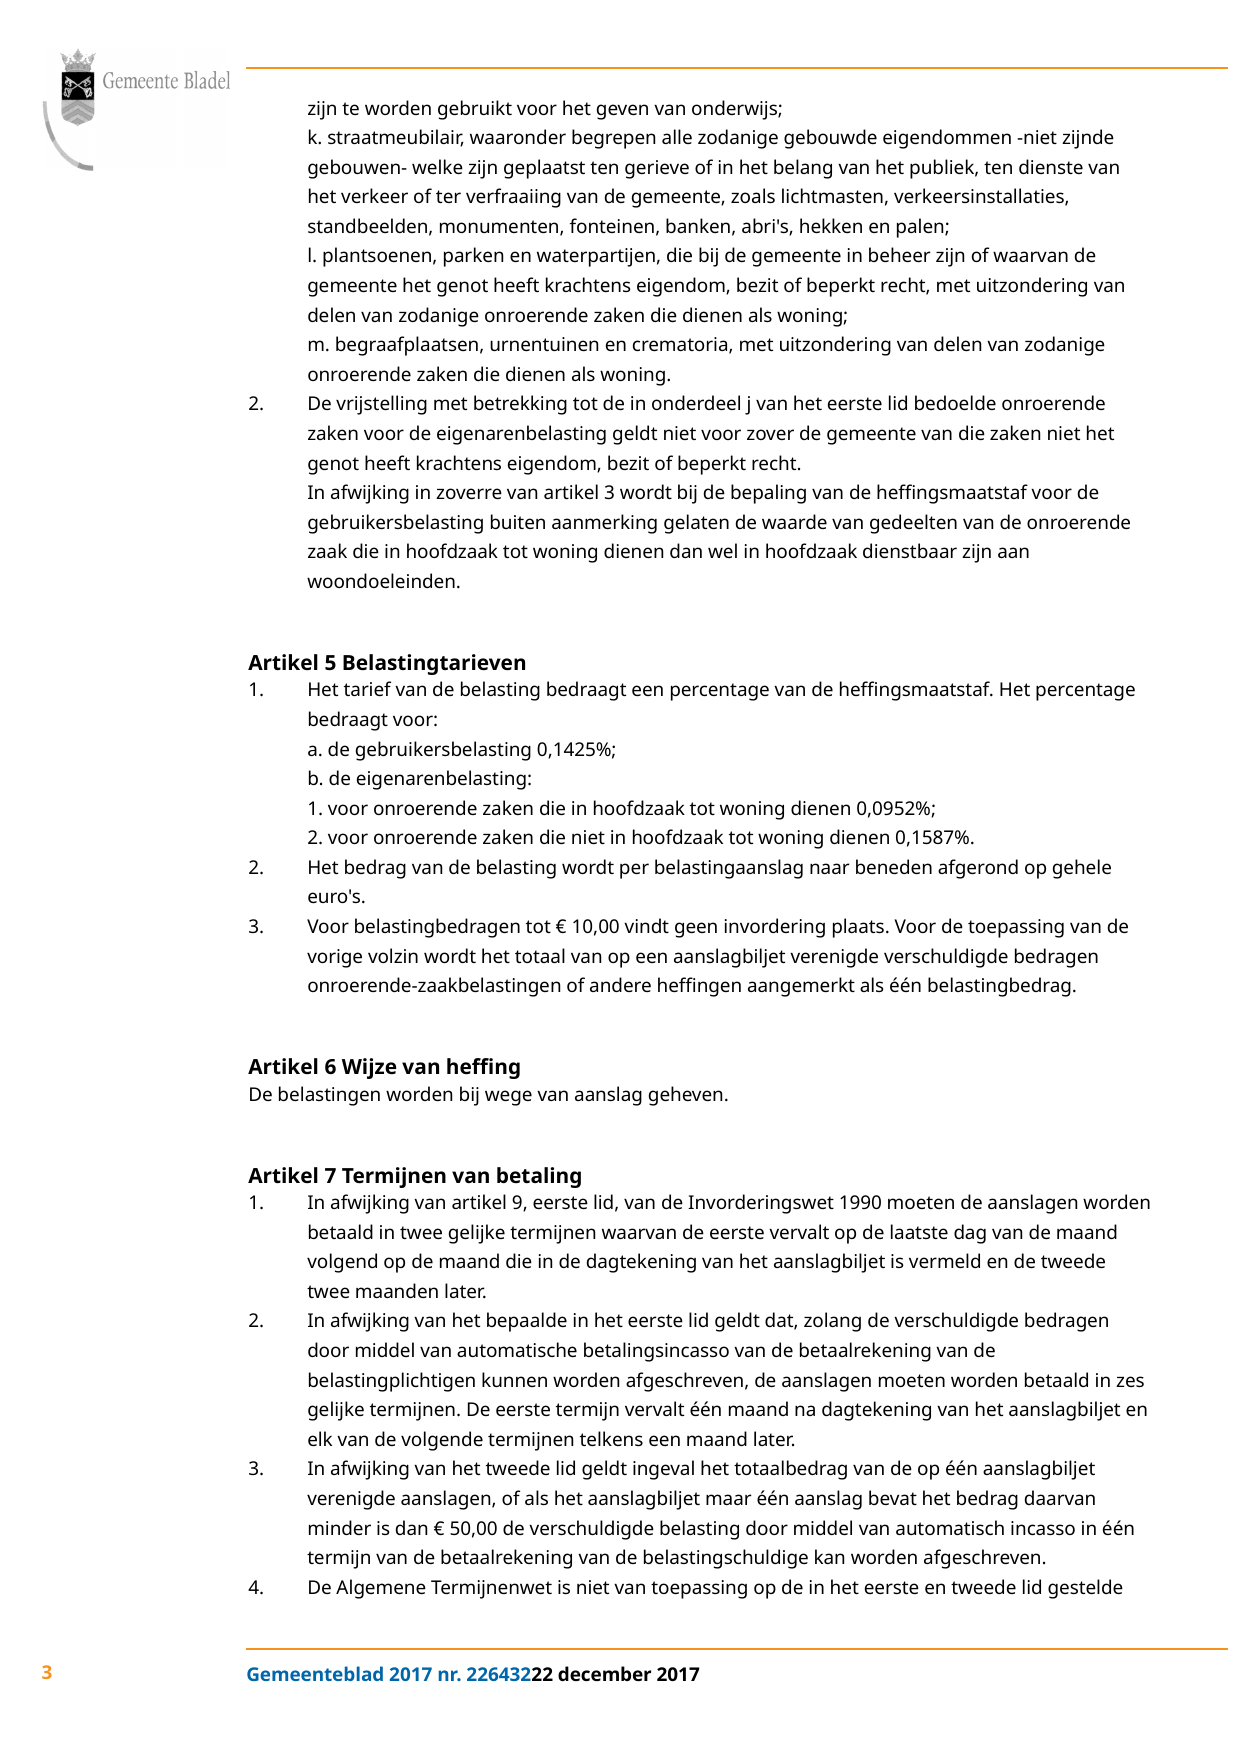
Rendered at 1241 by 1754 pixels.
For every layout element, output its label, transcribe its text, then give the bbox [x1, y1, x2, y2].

list De Algemene Termijnenwet is niet van toepassing op de in het eerste en tweede lid gestelde [248, 1574, 1152, 1599]
list l. plantsoenen, parken en waterpartijen, die bij de gemeente in beheer zijn of waarvan de gemeente het genot heeft krachtens eigendom, bezit of beperkt recht, met uitzondering van delen van zodanige onroerende zaken die dienen als woning; [248, 243, 1152, 328]
picture [41, 47, 231, 172]
list In afwijking van het bepaalde in het eerste lid geldt dat, zolang de verschuldigde bedragen door middel van automatische betalingsincasso van de betaalrekening van de belastingplichtigen kunnen worden afgeschreven, de aanslagen moeten worden betaald in zes gelijke termijnen. De eerste termijn vervalt één maand na dagtekening van het aanslagbiljet en elk van de volgende termijnen telkens een maand later. [248, 1308, 1152, 1452]
list 1. voor onroerende zaken die in hoofdzaak tot woning dienen 0,0952%; [248, 795, 1152, 821]
text De belastingen worden bij wege van aanslag geheven. [248, 1081, 1152, 1107]
list b. de eigenarenbelasting: [248, 765, 1152, 791]
text Artikel 5 Belastingtarieven [248, 648, 1152, 677]
list In afwijking van het tweede lid geldt ingeval het totaalbedrag van de op één aanslagbiljet verenigde aanslagen, of als het aanslagbiljet maar één aanslag bevat het bedrag daarvan minder is dan € 50,00 de verschuldigde belasting door middel van automatisch incasso in één termijn van de betaalrekening van de belastingschuldige kan worden afgeschreven. [248, 1456, 1152, 1570]
text Artikel 6 Wijze van heffing [248, 1052, 1152, 1081]
list m. begraafplaatsen, urnentuinen en crematoria, met uitzondering van delen van zodanige onroerende zaken die dienen als woning. [248, 331, 1152, 387]
list Het bedrag van de belasting wordt per belastingaanslag naar beneden afgerond op gehele euro's. [248, 854, 1152, 909]
list a. de gebruikersbelasting 0,1425%; [248, 736, 1152, 761]
list Voor belastingbedragen tot € 10,00 vindt geen invordering plaats. Voor de toepassing van de vorige volzin wordt het totaal van op een aanslagbiljet verenigde verschuldigde bedragen onroerende-zaakbelastingen of andere heffingen aangemerkt als één belastingbedrag. [248, 913, 1152, 998]
list 2. voor onroerende zaken die niet in hoofdzaak tot woning dienen 0,1587%. [248, 824, 1152, 850]
list k. straatmeubilair, waaronder begrepen alle zodanige gebouwde eigendommen -niet zijnde gebouwen- welke zijn geplaatst ten gerieve of in het belang van het publiek, ten dienste van het verkeer of ter verfraaiing van de gemeente, zoals lichtmasten, verkeersinstallaties, standbeelden, monumenten, fonteinen, banken, abri's, hekken en palen; [248, 124, 1152, 239]
list In afwijking van artikel 9, eerste lid, van de Invorderingswet 1990 moeten de aanslagen worden betaald in twee gelijke termijnen waarvan de eerste vervalt op de laatste dag van de maand volgend op de maand die in de dagtekening van het aanslagbiljet is vermeld en de tweede twee maanden later. [248, 1189, 1152, 1304]
list De vrijstelling met betrekking tot de in onderdeel j van het eerste lid bedoelde onroerende zaken voor de eigenarenbelasting geldt niet voor zover de gemeente van die zaken niet het genot heeft krachtens eigendom, bezit of beperkt recht. [248, 391, 1152, 476]
list Het tarief van de belasting bedraagt een percentage van de heffingsmaatstaf. Het percentage bedraagt voor: [248, 677, 1152, 732]
text Artikel 7 Termijnen van betaling [248, 1161, 1152, 1189]
list zijn te worden gebruikt voor het geven van onderwijs; [248, 95, 1152, 121]
list In afwijking in zoverre van artikel 3 wordt bij de bepaling van de heffingsmaatstaf voor de gebruikersbelasting buiten aanmerking gelaten de waarde van gedeelten van de onroerende zaak die in hoofdzaak tot woning dienen dan wel in hoofdzaak dienstbaar zijn aan woondoeleinden. [248, 479, 1152, 594]
